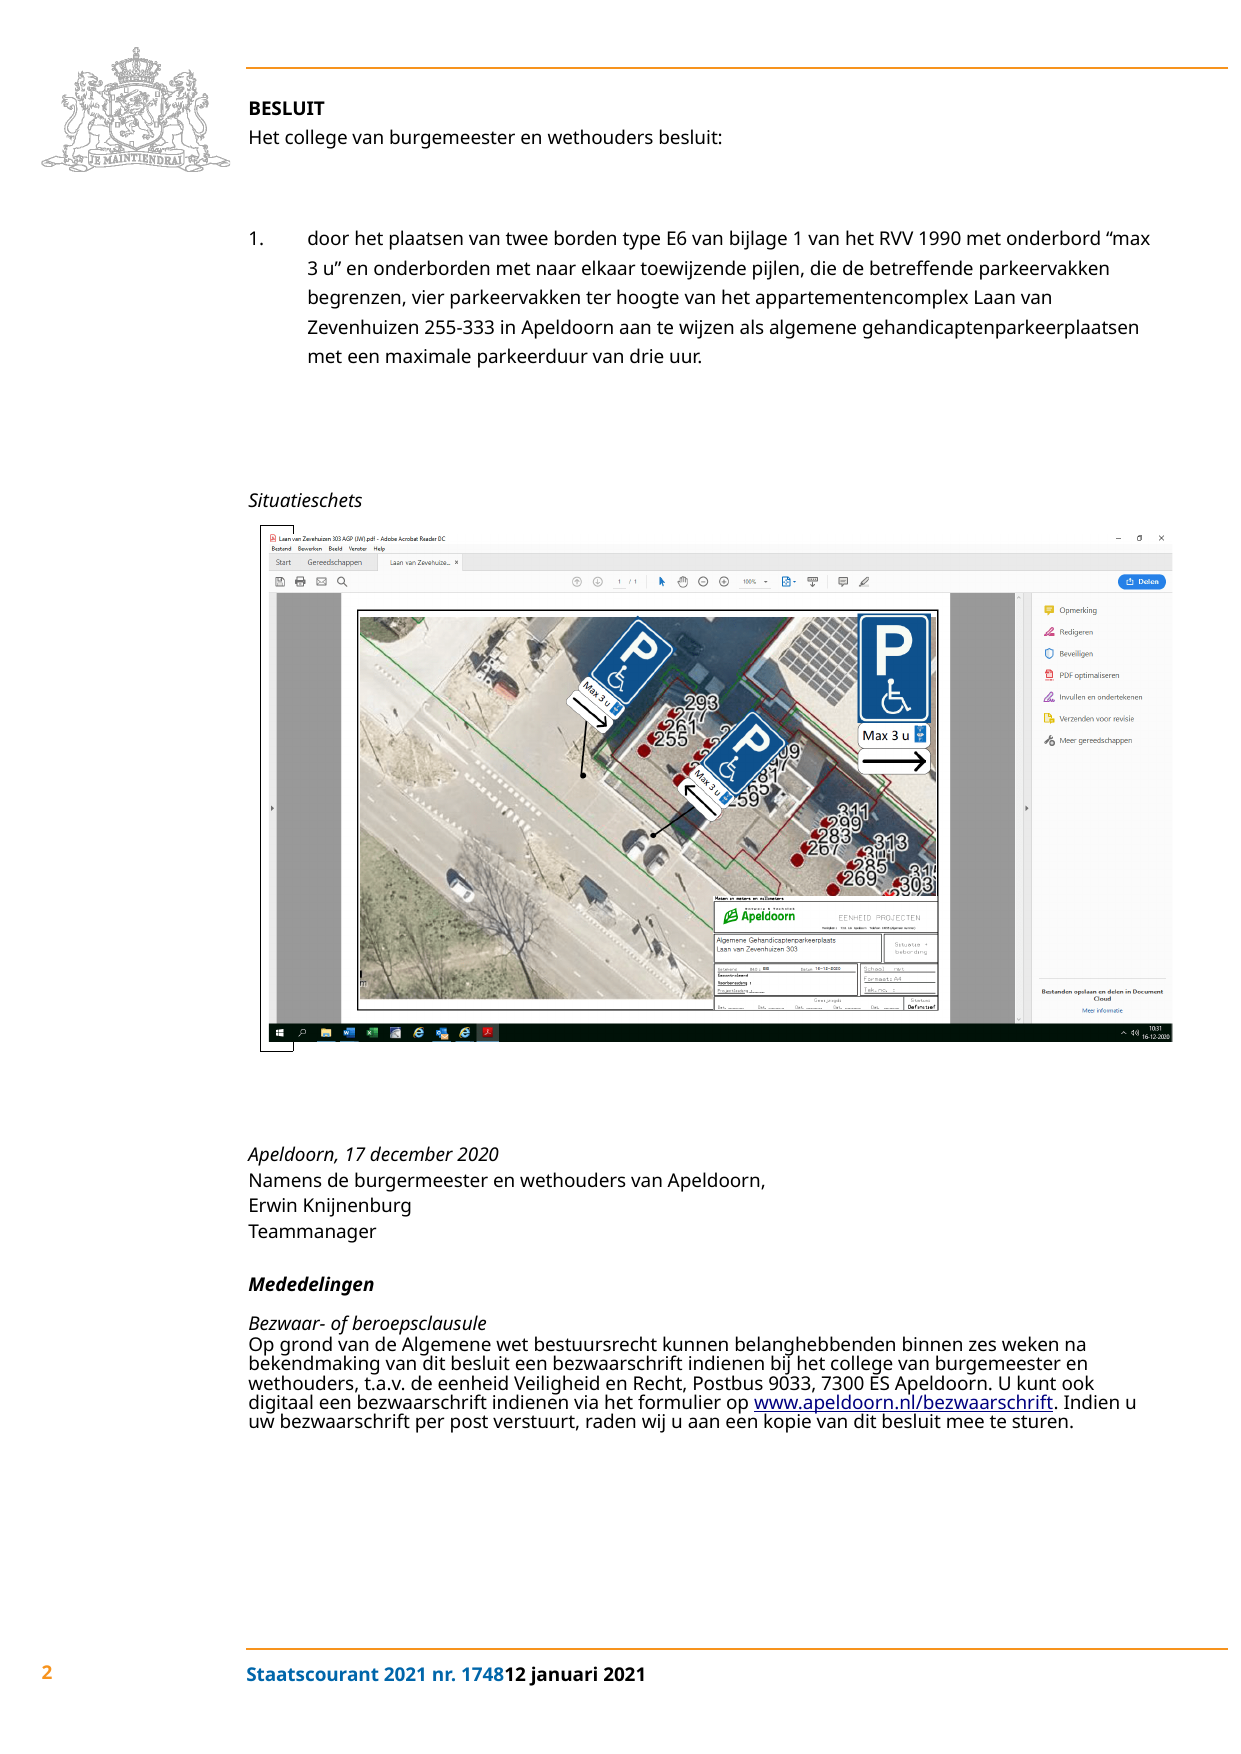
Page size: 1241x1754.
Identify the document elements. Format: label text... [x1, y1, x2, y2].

text Het college van burgemeester en wethouders besluit: [248, 124, 1152, 150]
text Teammanager [248, 1218, 1152, 1244]
text Bezwaar- of beroepsclausule [248, 1310, 1152, 1336]
picture [268, 534, 1173, 1042]
text BESLUIT [248, 95, 1152, 121]
text Situatieschets [248, 487, 1152, 513]
text Mededelingen [248, 1271, 1152, 1297]
text Apeldoorn, 17 december 2020 [248, 1141, 1152, 1167]
list door het plaatsen van twee borden type E6 van bijlage 1 van het RVV 1990 met onderbord “max 3 u” en onderborden met naar elkaar toewijzende pijlen, die de betreffende parkeervakken begrenzen, vier parkeervakken ter hoogte van het appartementencomplex Laan van Zevenhuizen 255-333 in Apeldoorn aan te wijzen als algemene gehandicaptenparkeerplaatsen met een maximale parkeerduur van drie uur. [248, 225, 1152, 369]
text Erwin Knijnenburg [248, 1192, 1152, 1218]
picture [41, 47, 231, 172]
text Namens de burgermeester en wethouders van Apeldoorn, [248, 1167, 1152, 1192]
text Op grond van de Algemene wet bestuursrecht kunnen belanghebbenden binnen zes weken na bekendmaking van dit besluit een bezwaarschrift indienen bij het college van burgemeester en wethouders, t.a.v. de eenheid Veiligheid en Recht, Postbus 9033, 7300 ES Apeldoorn. U kunt ook digitaal een bezwaarschrift indienen via het formulier op www.apeldoorn.nl/bezwaarschrift. Indien u uw bezwaarschrift per post verstuurt, raden wij u aan een kopie van dit besluit mee te sturen. [248, 1336, 1152, 1432]
